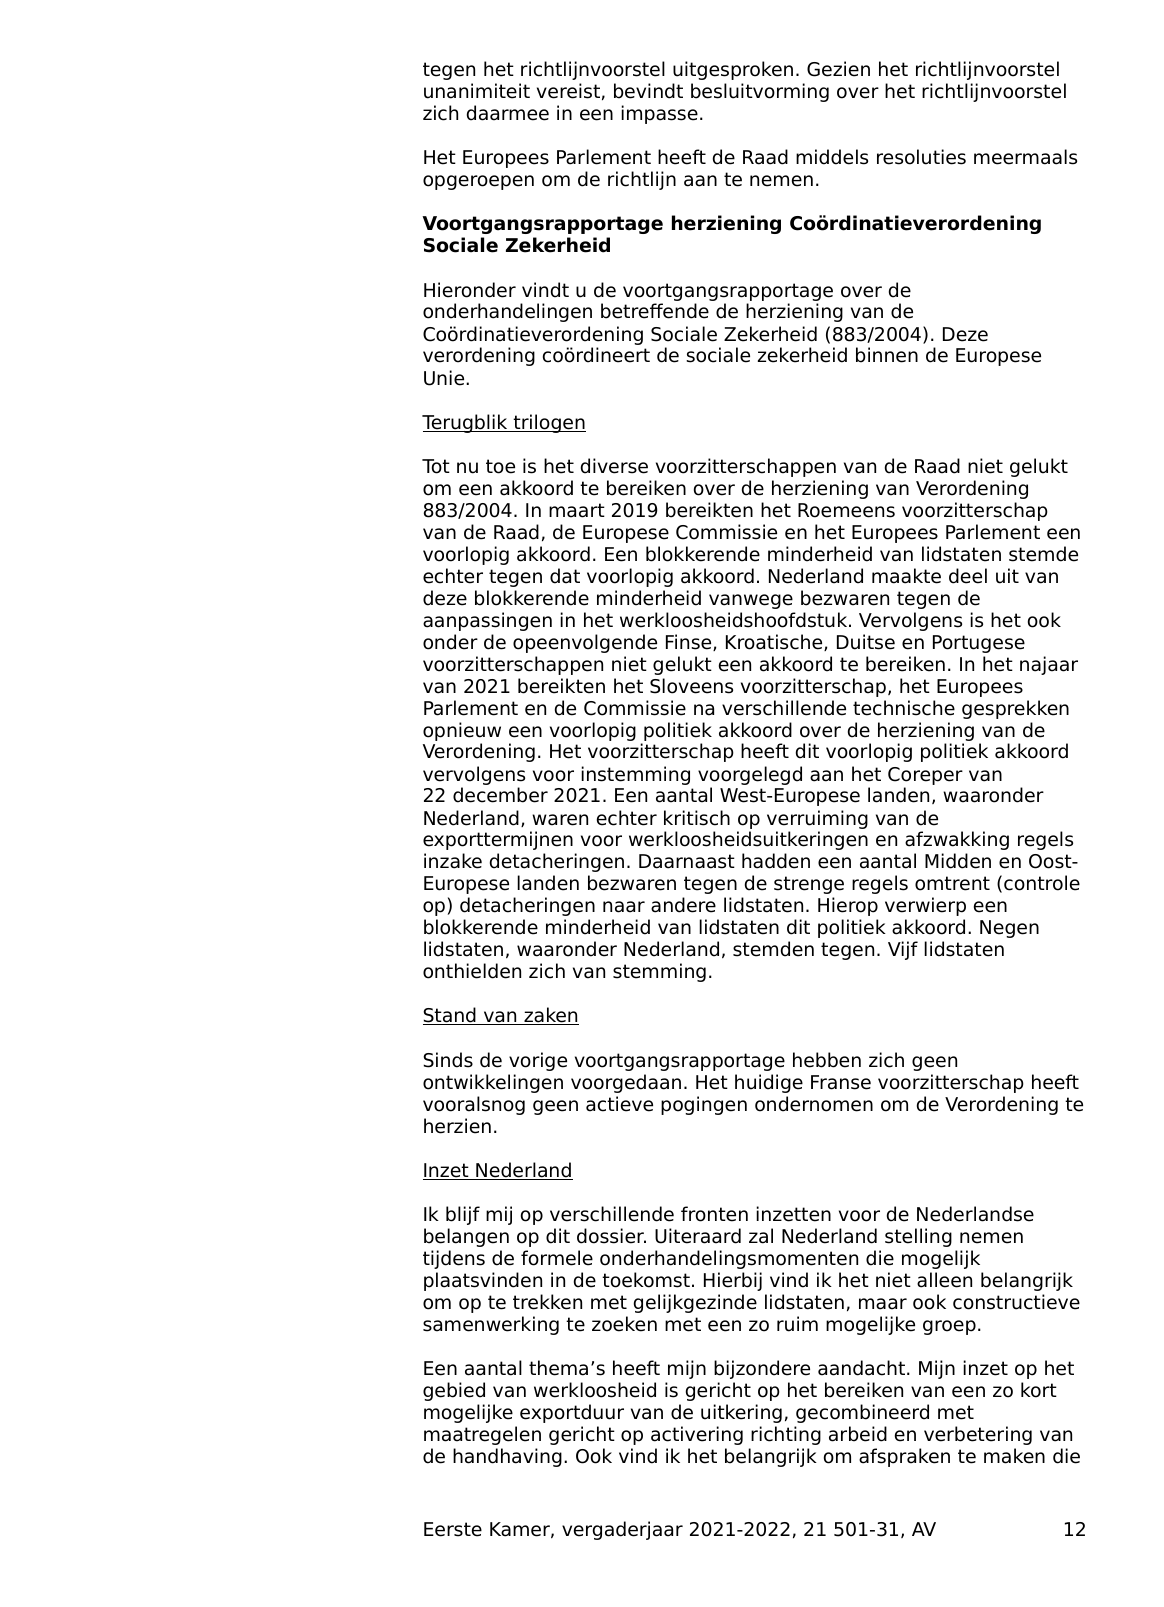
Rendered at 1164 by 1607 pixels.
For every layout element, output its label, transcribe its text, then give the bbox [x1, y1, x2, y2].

text Een aantal thema’s heeft mijn bijzondere aandacht. Mijn inzet op het gebied van werkloosheid is gericht op het bereiken van een zo kort mogelijke exportduur van de uitkering, gecombineerd met maatregelen gericht op activering richting arbeid en verbetering van de handhaving. Ook vind ik het belangrijk om afspraken te maken die [422, 1358, 1087, 1468]
text Tot nu toe is het diverse voorzitterschappen van de Raad niet gelukt om een akkoord te bereiken over de herziening van Verordening 883/2004. In maart 2019 bereikten het Roemeens voorzitterschap van de Raad, de Europese Commissie en het Europees Parlement een voorlopig akkoord. Een blokkerende minderheid van lidstaten stemde echter tegen dat voorlopig akkoord. Nederland maakte deel uit van deze blokkerende minderheid vanwege bezwaren tegen de aanpassingen in het werkloosheidshoofdstuk. Vervolgens is het ook onder de opeenvolgende Finse, Kroatische, Duitse en Portugese voorzitterschappen niet gelukt een akkoord te bereiken. In het najaar van 2021 bereikten het Sloveens voorzitterschap, het Europees Parlement en de Commissie na verschillende technische gesprekken opnieuw een voorlopig politiek akkoord over de herziening van de Verordening. Het voorzitterschap heeft dit voorlopig politiek akkoord vervolgens voor instemming voorgelegd aan het Coreper van 22 december 2021. Een aantal West-Europese landen, waaronder Nederland, waren echter kritisch op verruiming van de exporttermijnen voor werkloosheidsuitkeringen en afzwakking regels inzake detacheringen. Daarnaast hadden een aantal Midden en Oost-Europese landen bezwaren tegen de strenge regels omtrent (controle op) detacheringen naar andere lidstaten. Hierop verwierp een blokkerende minderheid van lidstaten dit politiek akkoord. Negen lidstaten, waaronder Nederland, stemden tegen. Vijf lidstaten onthielden zich van stemming. [422, 456, 1087, 983]
text tegen het richtlijnvoorstel uitgesproken. Gezien het richtlijnvoorstel unanimiteit vereist, bevindt besluitvorming over het richtlijnvoorstel zich daarmee in een impasse. [422, 59, 1087, 125]
subtitle Terugblik trilogen [422, 412, 1087, 433]
text Hieronder vindt u de voortgangsrapportage over de onderhandelingen betreffende de herziening van de Coördinatieverordening Sociale Zekerheid (883/2004). Deze verordening coördineert de sociale zekerheid binnen de Europese Unie. [422, 279, 1087, 389]
text Sinds de vorige voortgangsrapportage hebben zich geen ontwikkelingen voorgedaan. Het huidige Franse voorzitterschap heeft vooralsnog geen actieve pogingen ondernomen om de Verordening te herzien. [422, 1049, 1087, 1137]
subtitle Voortgangsrapportage herziening Coördinatieverordening Sociale Zekerheid [422, 213, 1087, 257]
text Ik blijf mij op verschillende fronten inzetten voor de Nederlandse belangen op dit dossier. Uiteraard zal Nederland stelling nemen tijdens de formele onderhandelingsmomenten die mogelijk plaatsvinden in de toekomst. Hierbij vind ik het niet alleen belangrijk om op te trekken met gelijkgezinde lidstaten, maar ook constructieve samenwerking te zoeken met een zo ruim mogelijke groep. [422, 1204, 1087, 1336]
subtitle Inzet Nederland [422, 1160, 1087, 1182]
subtitle Stand van zaken [422, 1005, 1087, 1027]
text Het Europees Parlement heeft de Raad middels resoluties meermaals opgeroepen om de richtlijn aan te nemen. [422, 147, 1087, 191]
